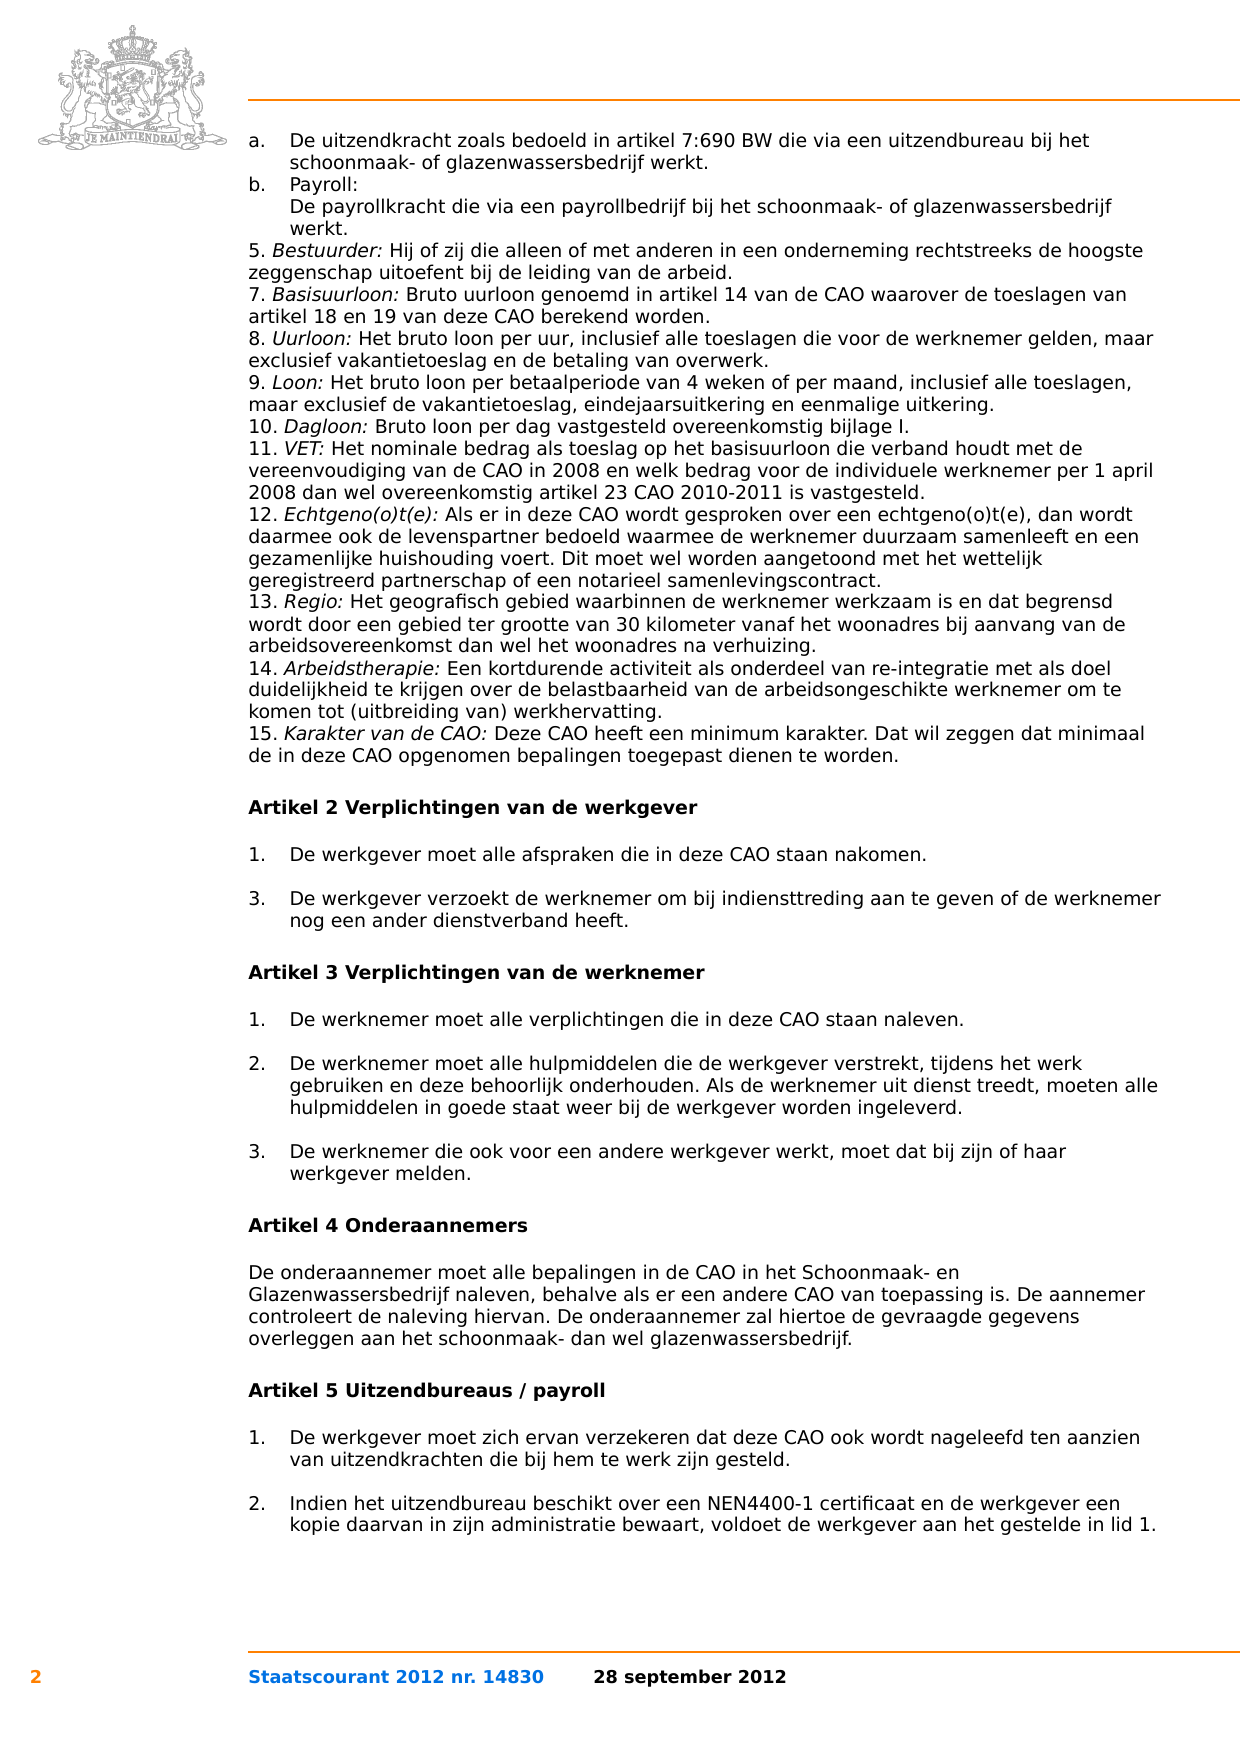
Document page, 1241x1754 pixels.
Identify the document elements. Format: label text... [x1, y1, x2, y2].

subtitle Artikel 3 Verplichtingen van de werknemer [248, 962, 1163, 984]
text De onderaannemer moet alle bepalingen in de CAO in het Schoonmaak- en Glazenwassersbedrijf naleven, behalve als er een andere CAO van toepassing is. De aannemer controleert de naleving hiervan. De onderaannemer zal hiertoe de gevraagde gegevens overleggen aan het schoonmaak- dan wel glazenwassersbedrijf. [248, 1262, 1163, 1349]
text 2. De werknemer moet alle hulpmiddelen die de werkgever verstrekt, tijdens het werk gebruiken en deze behoorlijk onderhouden. Als de werknemer uit dienst treedt, moeten alle hulpmiddelen in goede staat weer bij de werkgever worden ingeleverd. [248, 1053, 1163, 1119]
text 14. Arbeidstherapie: Een kortdurende activiteit als onderdeel van re-integratie met als doel duidelijkheid te krijgen over de belastbaarheid van de arbeidsongeschikte werknemer om te komen tot (uitbreiding van) werkhervatting. [248, 657, 1163, 723]
text 3. De werknemer die ook voor een andere werkgever werkt, moet dat bij zijn of haar werkgever melden. [248, 1141, 1163, 1185]
text 5. Bestuurder: Hij of zij die alleen of met anderen in een onderneming rechtstreeks de hoogste zeggenschap uitoefent bij de leiding van de arbeid. [248, 240, 1163, 284]
text a. De uitzendkracht zoals bedoeld in artikel 7:690 BW die via een uitzendbureau bij het schoonmaak- of glazenwassersbedrijf werkt. [248, 130, 1163, 174]
text 8. Uurloon: Het bruto loon per uur, inclusief alle toeslagen die voor de werknemer gelden, maar exclusief vakantietoeslag en de betaling van overwerk. [248, 328, 1163, 372]
subtitle Artikel 5 Uitzendbureaus / payroll [248, 1379, 1163, 1402]
text 2. Indien het uitzendbureau beschikt over een NEN4400-1 certificaat en de werkgever een kopie daarvan in zijn administratie bewaart, voldoet de werkgever aan het gestelde in lid 1. [248, 1492, 1163, 1536]
text 1. De werknemer moet alle verplichtingen die in deze CAO staan naleven. [248, 1009, 1163, 1031]
text 1. De werkgever moet zich ervan verzekeren dat deze CAO ook wordt nageleefd ten aanzien van uitzendkrachten die bij hem te werk zijn gesteld. [248, 1427, 1163, 1471]
text De payrollkracht die via een payrollbedrijf bij het schoonmaak- of glazenwassersbedrijf werkt. [289, 196, 1163, 240]
text 15. Karakter van de CAO: Deze CAO heeft een minimum karakter. Dat wil zeggen dat minimaal de in deze CAO opgenomen bepalingen toegepast dienen te worden. [248, 723, 1163, 767]
text 12. Echtgeno(o)t(e): Als er in deze CAO wordt gesproken over een echtgeno(o)t(e), dan wordt daarmee ook de levenspartner bedoeld waarmee de werknemer duurzaam samenleeft en een gezamenlijke huishouding voert. Dit moet wel worden aangetoond met het wettelijk geregistreerd partnerschap of een notarieel samenlevingscontract. [248, 503, 1163, 591]
picture [38, 25, 227, 150]
subtitle Artikel 2 Verplichtingen van de werkgever [248, 797, 1163, 819]
text 10. Dagloon: Bruto loon per dag vastgesteld overeenkomstig bijlage I. [248, 416, 1163, 438]
text b. Payroll: [248, 174, 1163, 196]
text 3. De werkgever verzoekt de werknemer om bij indiensttreding aan te geven of de werknemer nog een ander dienstverband heeft. [248, 888, 1163, 932]
text 1. De werkgever moet alle afspraken die in deze CAO staan nakomen. [248, 844, 1163, 866]
text 11. VET: Het nominale bedrag als toeslag op het basisuurloon die verband houdt met de vereenvoudiging van de CAO in 2008 en welk bedrag voor de individuele werknemer per 1 april 2008 dan wel overeenkomstig artikel 23 CAO 2010-2011 is vastgesteld. [248, 438, 1163, 503]
text 9. Loon: Het bruto loon per betaalperiode van 4 weken of per maand, inclusief alle toeslagen, maar exclusief de vakantietoeslag, eindejaarsuitkering en eenmalige uitkering. [248, 372, 1163, 416]
subtitle Artikel 4 Onderaannemers [248, 1215, 1163, 1237]
text 13. Regio: Het geografisch gebied waarbinnen de werknemer werkzaam is en dat begrensd wordt door een gebied ter grootte van 30 kilometer vanaf het woonadres bij aanvang van de arbeidsovereenkomst dan wel het woonadres na verhuizing. [248, 591, 1163, 657]
text 7. Basisuurloon: Bruto uurloon genoemd in artikel 14 van de CAO waarover de toeslagen van artikel 18 en 19 van deze CAO berekend worden. [248, 284, 1163, 328]
